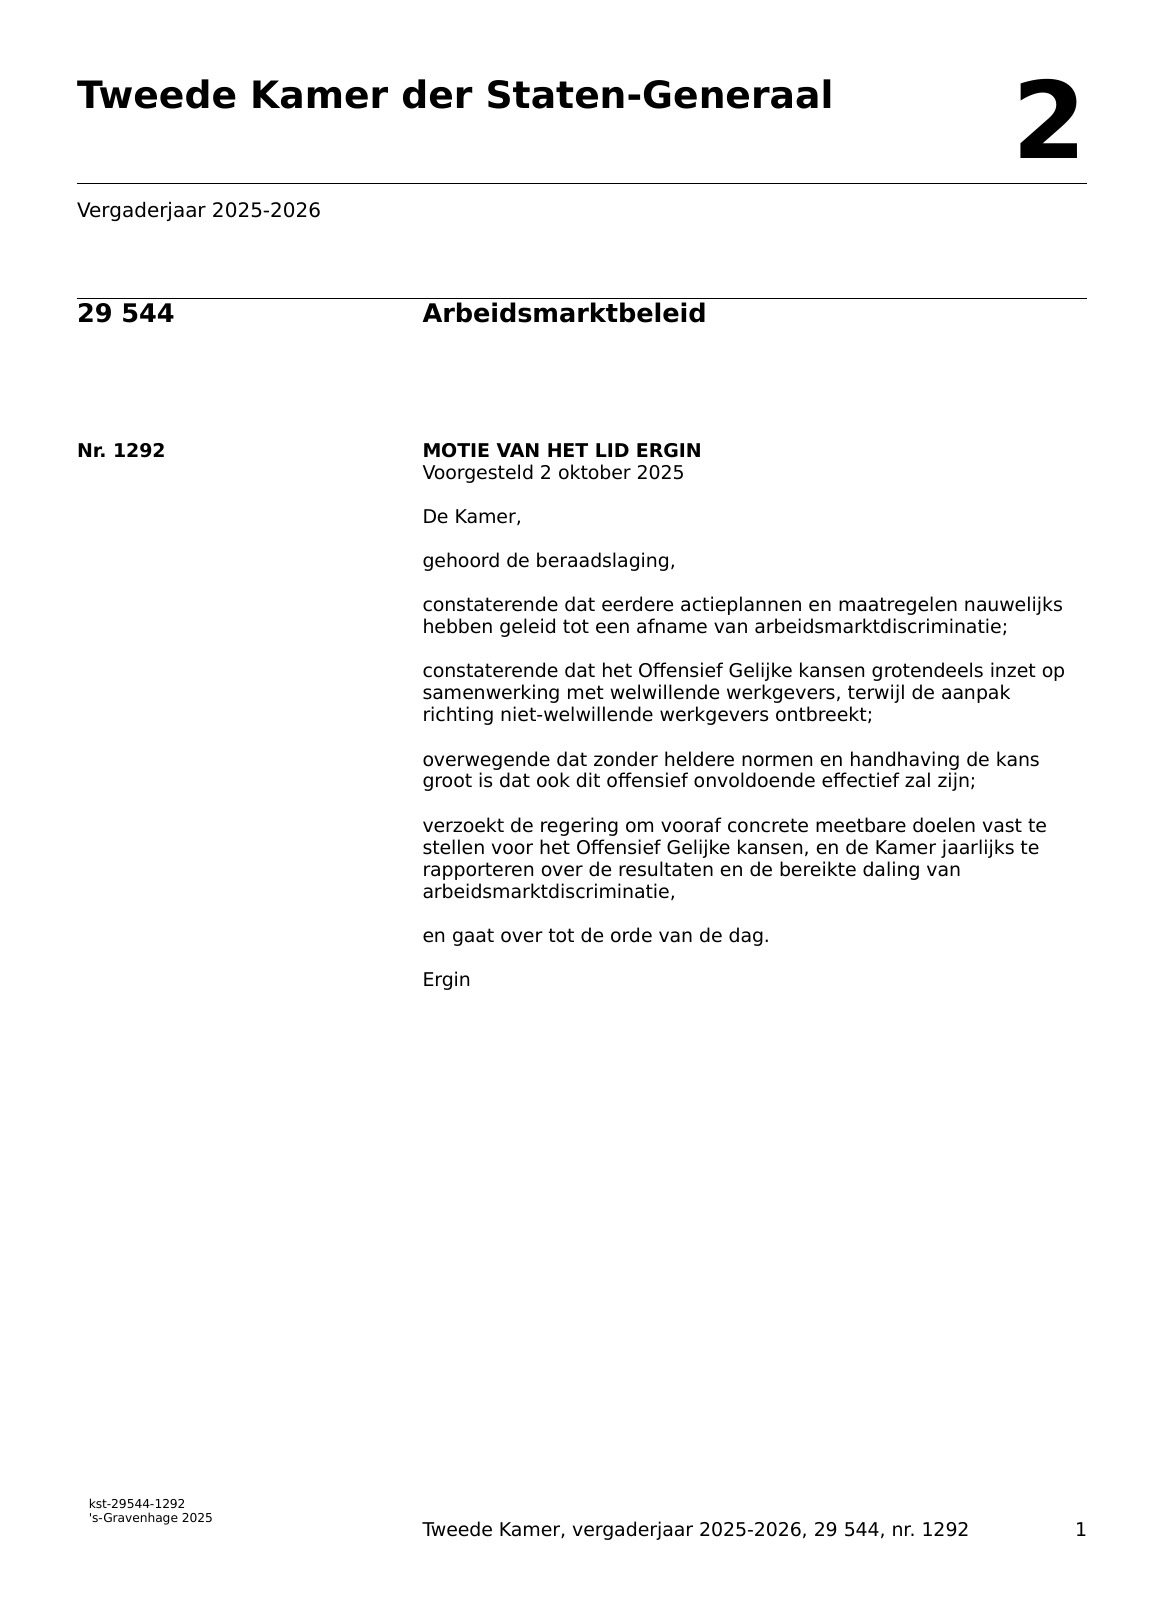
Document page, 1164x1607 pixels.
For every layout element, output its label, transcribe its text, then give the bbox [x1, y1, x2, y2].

text en gaat over tot de orde van de dag. [422, 925, 1087, 947]
text gehoord de beraadslaging, [422, 550, 1087, 572]
subtitle 29 544 Arbeidsmarktbeleid [77, 299, 1087, 329]
table_header 2 [886, 59, 1087, 183]
text Voorgesteld 2 oktober 2025 [422, 462, 1087, 484]
text verzoekt de regering om vooraf concrete meetbare doelen vast te stellen voor het Offensief Gelijke kansen, en de Kamer jaarlijks te rapporteren over de resultaten en de bereikte daling van arbeidsmarktdiscriminatie, [422, 814, 1087, 902]
text Ergin [422, 969, 1087, 991]
table_header Tweede Kamer der Staten-Generaal [77, 59, 886, 183]
text De Kamer, [422, 506, 1087, 528]
text kst-29544-1292 [88, 1497, 323, 1511]
table_cell Vergaderjaar 2025-2026 [77, 184, 1087, 298]
text overwegende dat zonder heldere normen en handhaving de kans groot is dat ook dit offensief onvoldoende effectief zal zijn; [422, 748, 1087, 792]
text 's-Gravenhage 2025 [88, 1511, 323, 1525]
subtitle Nr. 1292 MOTIE VAN HET LID ERGIN [77, 440, 1087, 462]
text constaterende dat eerdere actieplannen en maatregelen nauwelijks hebben geleid tot een afname van arbeidsmarktdiscriminatie; [422, 594, 1087, 638]
text constaterende dat het Offensief Gelijke kansen grotendeels inzet op samenwerking met welwillende werkgevers, terwijl de aanpak richting niet-welwillende werkgevers ontbreekt; [422, 660, 1087, 726]
